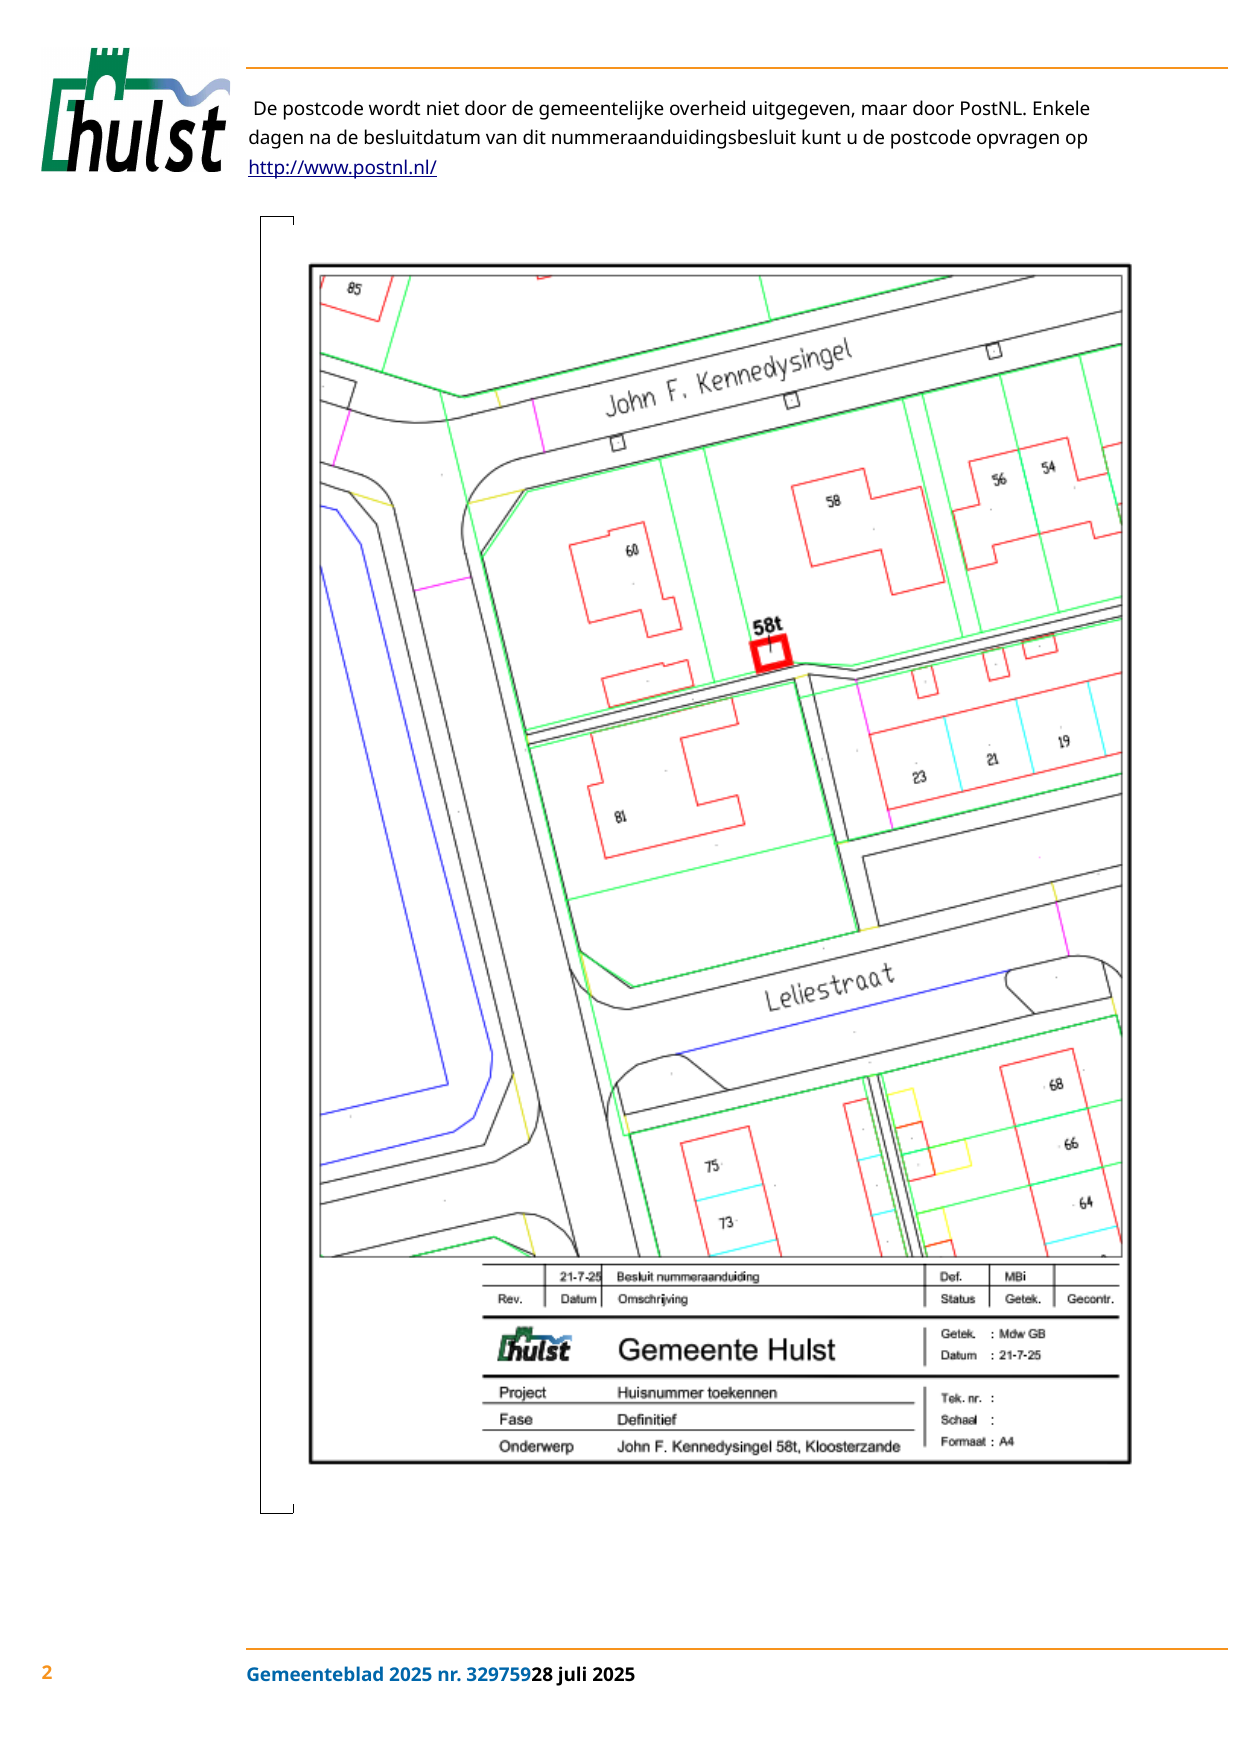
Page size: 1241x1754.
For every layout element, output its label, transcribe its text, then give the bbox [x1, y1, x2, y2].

picture [268, 225, 1173, 1504]
text De postcode wordt niet door de gemeentelijke overheid uitgegeven, maar door PostNL. Enkele dagen na de besluitdatum van dit nummeraanduidingsbesluit kunt u de postcode opvragen op http://www.postnl.nl/ [248, 95, 1152, 180]
picture [41, 47, 231, 172]
